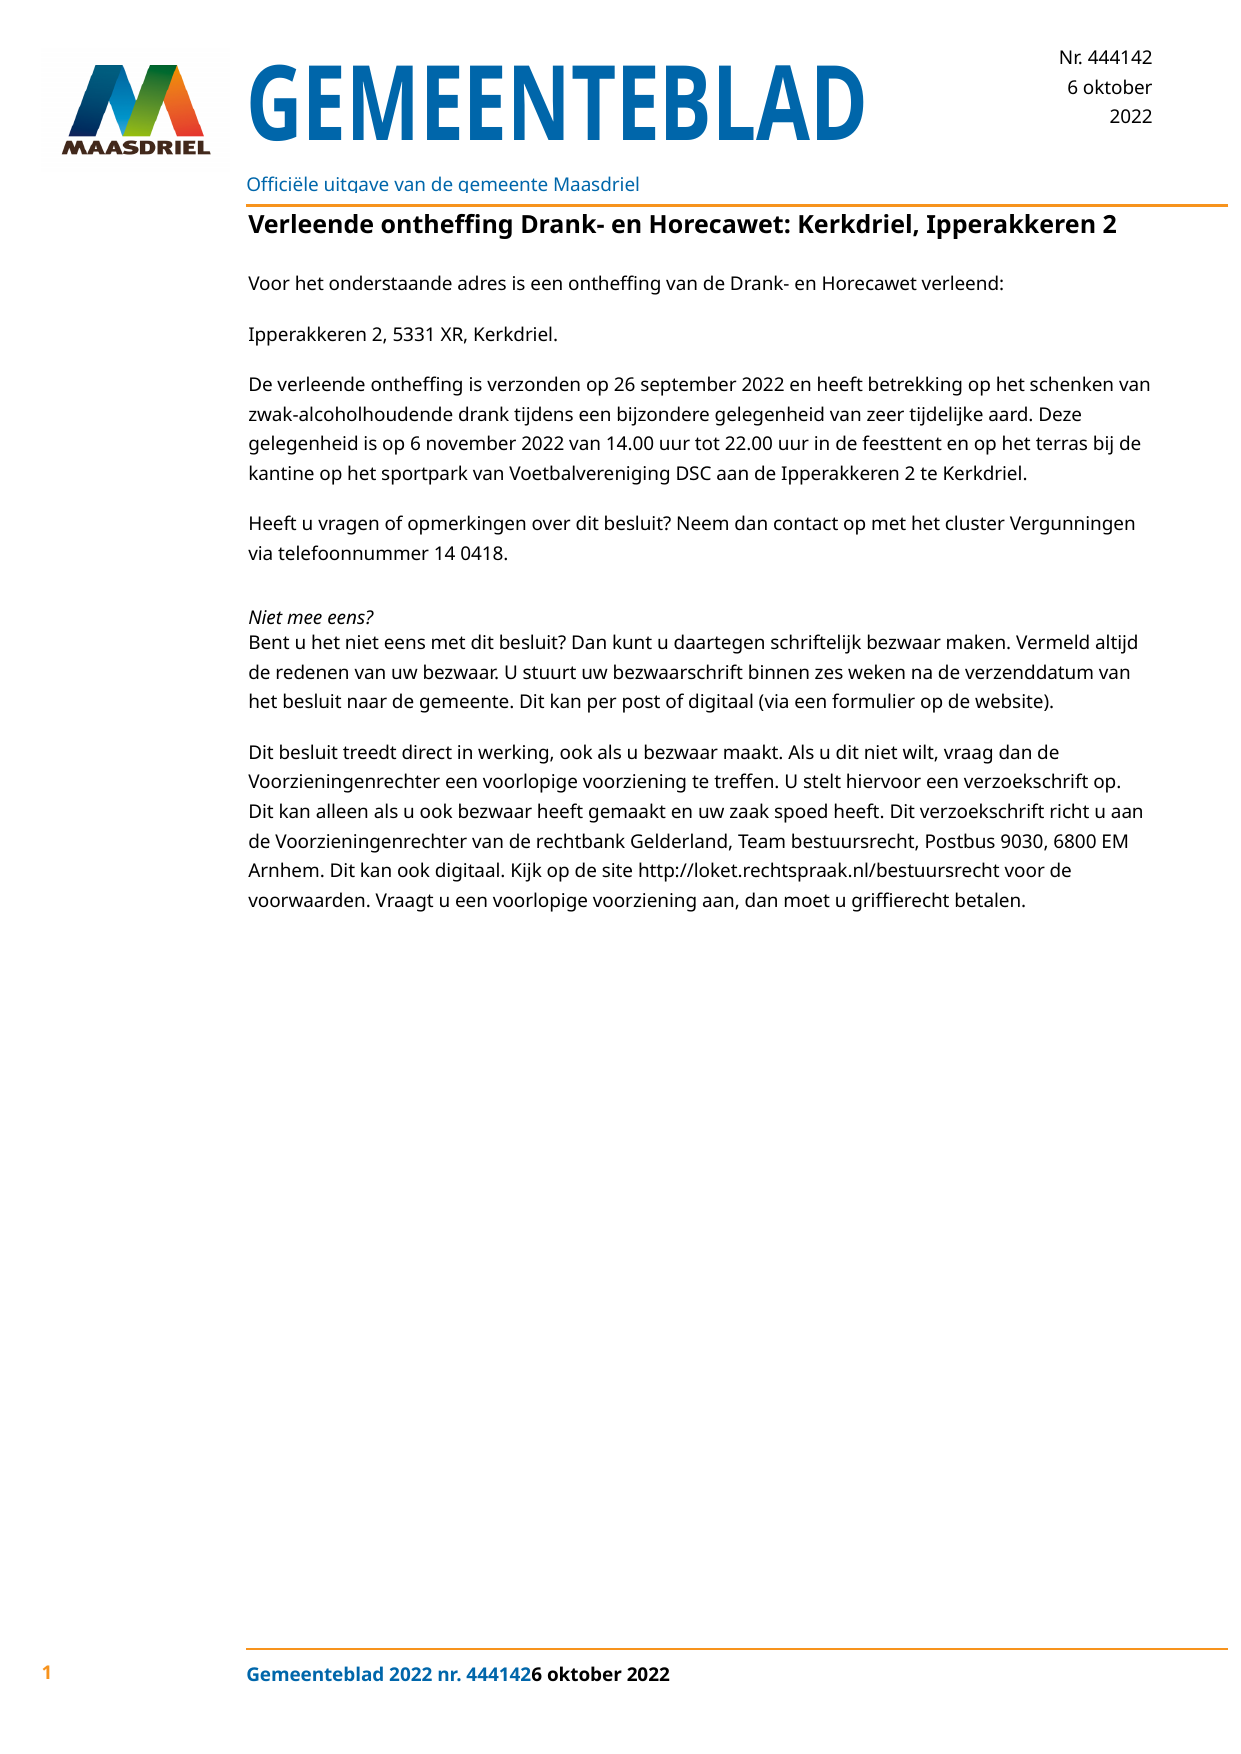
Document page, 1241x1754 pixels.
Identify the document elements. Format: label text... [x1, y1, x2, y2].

text Verleende ontheffing Drank- en Horecawet: Kerkdriel, Ipperakkeren 2 [248, 207, 1152, 241]
text Niet mee eens? [248, 604, 1152, 629]
text Bent u het niet eens met dit besluit? Dan kunt u daartegen schriftelijk bezwaar maken. Vermeld altijd de redenen van uw bezwaar. U stuurt uw bezwaarschrift binnen zes weken na de verzenddatum van het besluit naar de gemeente. Dit kan per post of digitaal (via een formulier op de website). [248, 629, 1152, 714]
text Heeft u vragen of opmerkingen over dit besluit? Neem dan contact op met het cluster Vergunningen via telefoonnummer 14 0418. [248, 510, 1152, 566]
picture [41, 47, 231, 172]
text Voor het onderstaande adres is een ontheffing van de Drank- en Horecawet verleend: [248, 270, 1152, 296]
text Dit besluit treedt direct in werking, ook als u bezwaar maakt. Als u dit niet wilt, vraag dan de Voorzieningenrechter een voorlopige voorziening te treffen. U stelt hiervoor een verzoekschrift op. Dit kan alleen als u ook bezwaar heeft gemaakt en uw zaak spoed heeft. Dit verzoekschrift richt u aan de Voorzieningenrechter van de rechtbank Gelderland, Team bestuursrecht, Postbus 9030, 6800 EM Arnhem. Dit kan ook digitaal. Kijk op de site http://loket.rechtspraak.nl/bestuursrecht voor de voorwaarden. Vraagt u een voorlopige voorziening aan, dan moet u griffierecht betalen. [248, 739, 1152, 913]
text De verleende ontheffing is verzonden op 26 september 2022 en heeft betrekking op het schenken van zwak-alcoholhoudende drank tijdens een bijzondere gelegenheid van zeer tijdelijke aard. Deze gelegenheid is op 6 november 2022 van 14.00 uur tot 22.00 uur in de feesttent en op het terras bij de kantine op het sportpark van Voetbalvereniging DSC aan de Ipperakkeren 2 te Kerkdriel. [248, 371, 1152, 486]
text Ipperakkeren 2, 5331 XR, Kerkdriel. [248, 321, 1152, 346]
